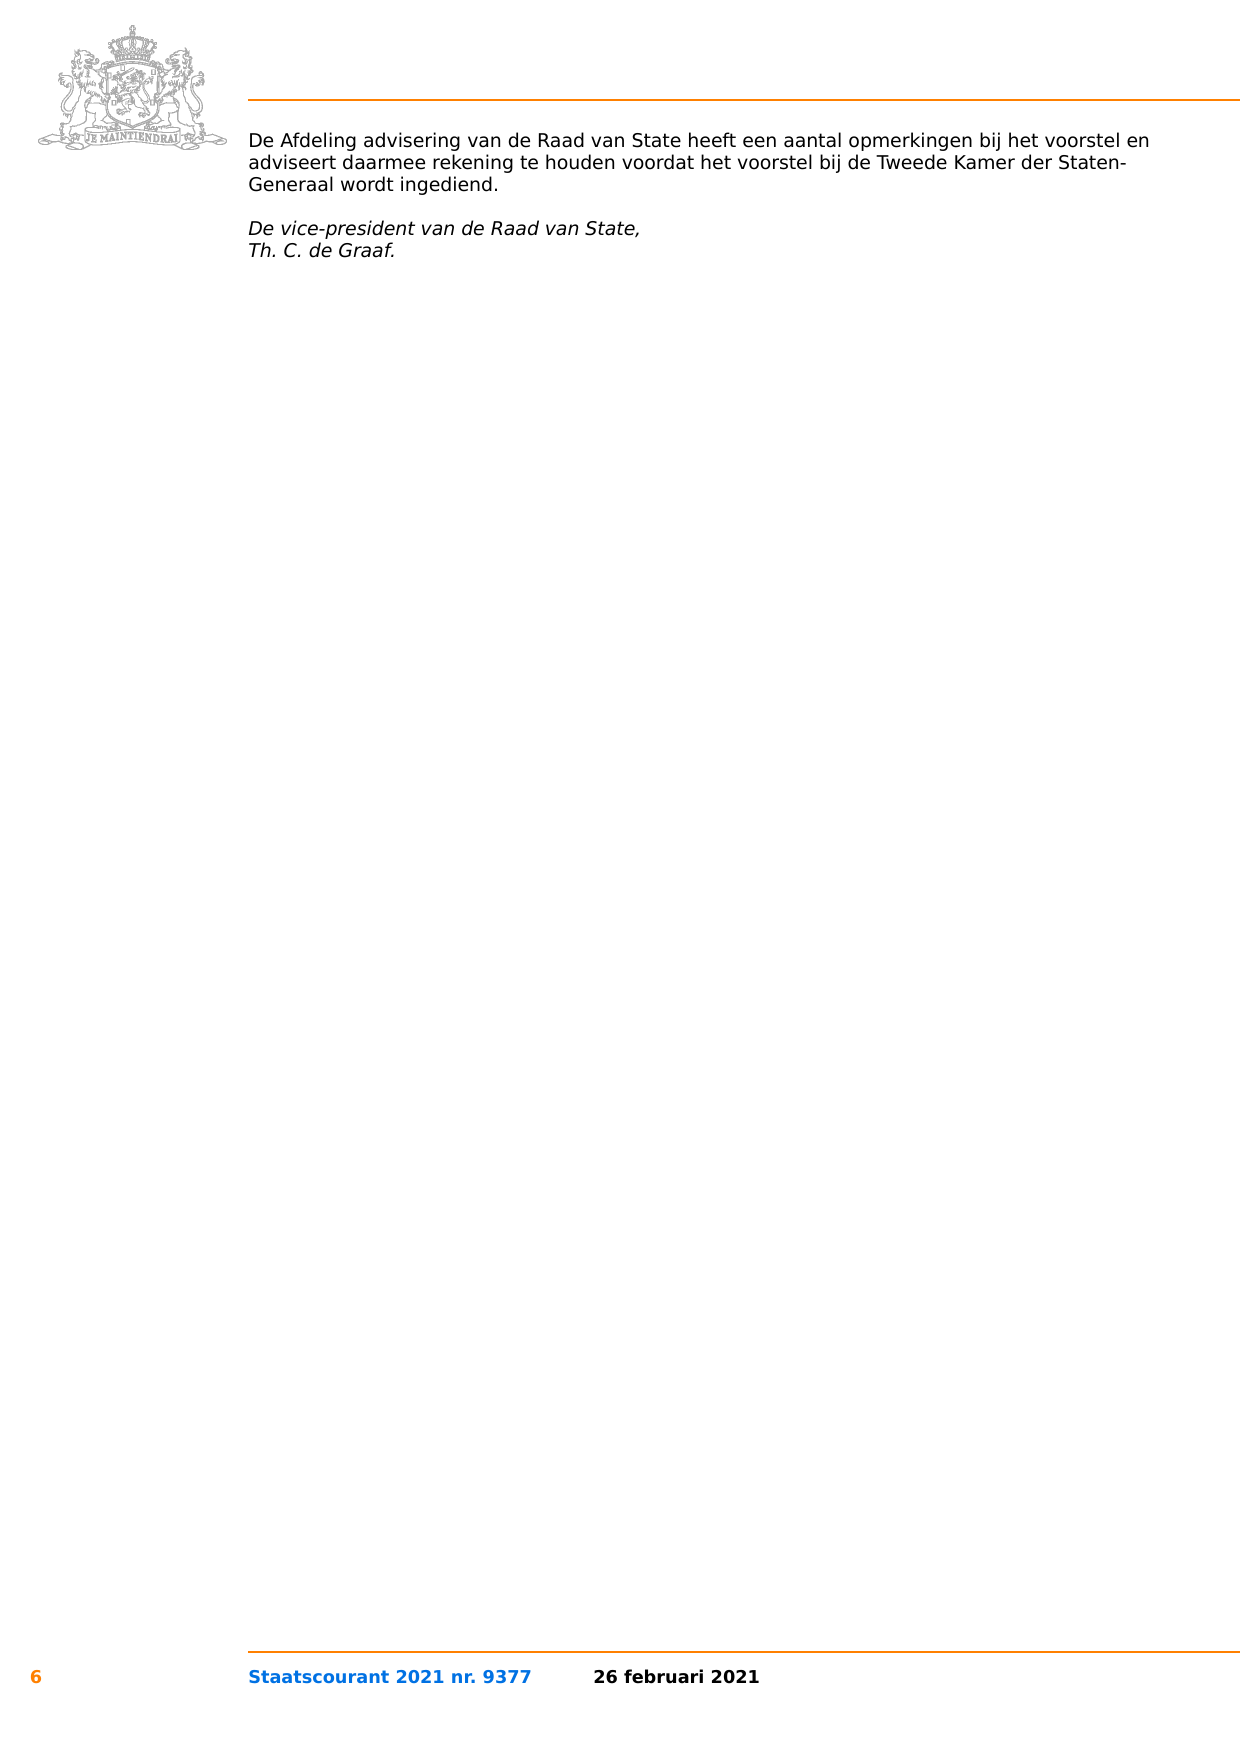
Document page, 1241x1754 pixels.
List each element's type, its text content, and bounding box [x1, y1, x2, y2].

picture [38, 25, 227, 150]
text De Afdeling advisering van de Raad van State heeft een aantal opmerkingen bij het voorstel en adviseert daarmee rekening te houden voordat het voorstel bij de Tweede Kamer der Staten-Generaal wordt ingediend. [248, 130, 1163, 196]
text De vice-president van de Raad van State, Th. C. de Graaf. [248, 218, 1163, 262]
